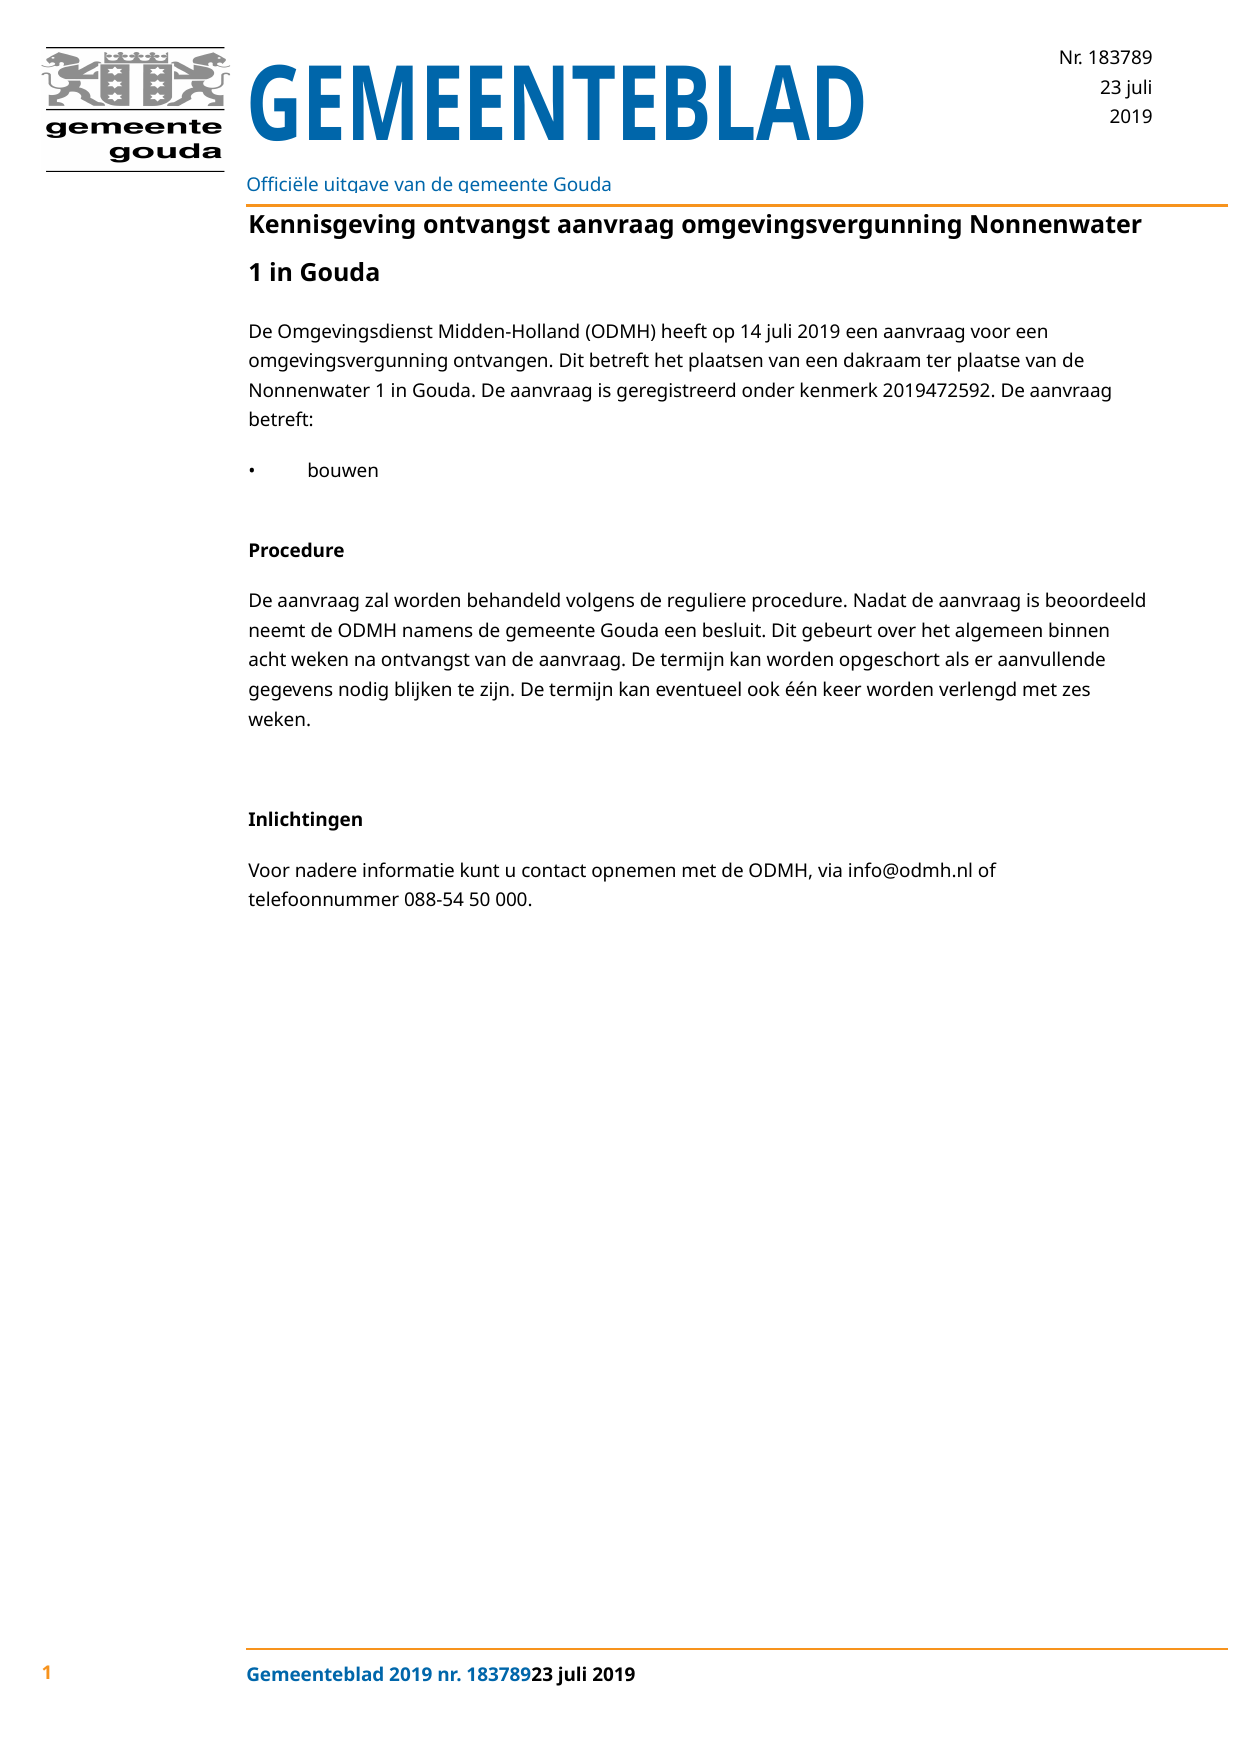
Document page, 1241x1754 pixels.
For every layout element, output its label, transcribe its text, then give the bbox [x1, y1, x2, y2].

text Inlichtingen [248, 807, 1152, 832]
picture [41, 47, 231, 172]
text Voor nadere informatie kunt u contact opnemen met de ODMH, via info@odmh.nl of telefoonnummer 088-54 50 000. [248, 857, 1152, 912]
text De aanvraag zal worden behandeld volgens de reguliere procedure. Nadat de aanvraag is beoordeeld neemt de ODMH namens de gemeente Gouda een besluit. Dit gebeurt over het algemeen binnen acht weken na ontvangst van de aanvraag. De termijn kan worden opgeschort als er aanvullende gegevens nodig blijken te zijn. De termijn kan eventueel ook één keer worden verlengd met zes weken. [248, 587, 1152, 732]
text Procedure [248, 537, 1152, 563]
list bouwen [248, 457, 1152, 483]
text De Omgevingsdienst Midden-Holland (ODMH) heeft op 14 juli 2019 een aanvraag voor een omgevingsvergunning ontvangen. Dit betreft het plaatsen van een dakraam ter plaatse van de Nonnenwater 1 in Gouda. De aanvraag is geregistreerd onder kenmerk 2019472592. De aanvraag betreft: [248, 318, 1152, 432]
text Kennisgeving ontvangst aanvraag omgevingsvergunning Nonnenwater 1 in Gouda [248, 207, 1152, 288]
